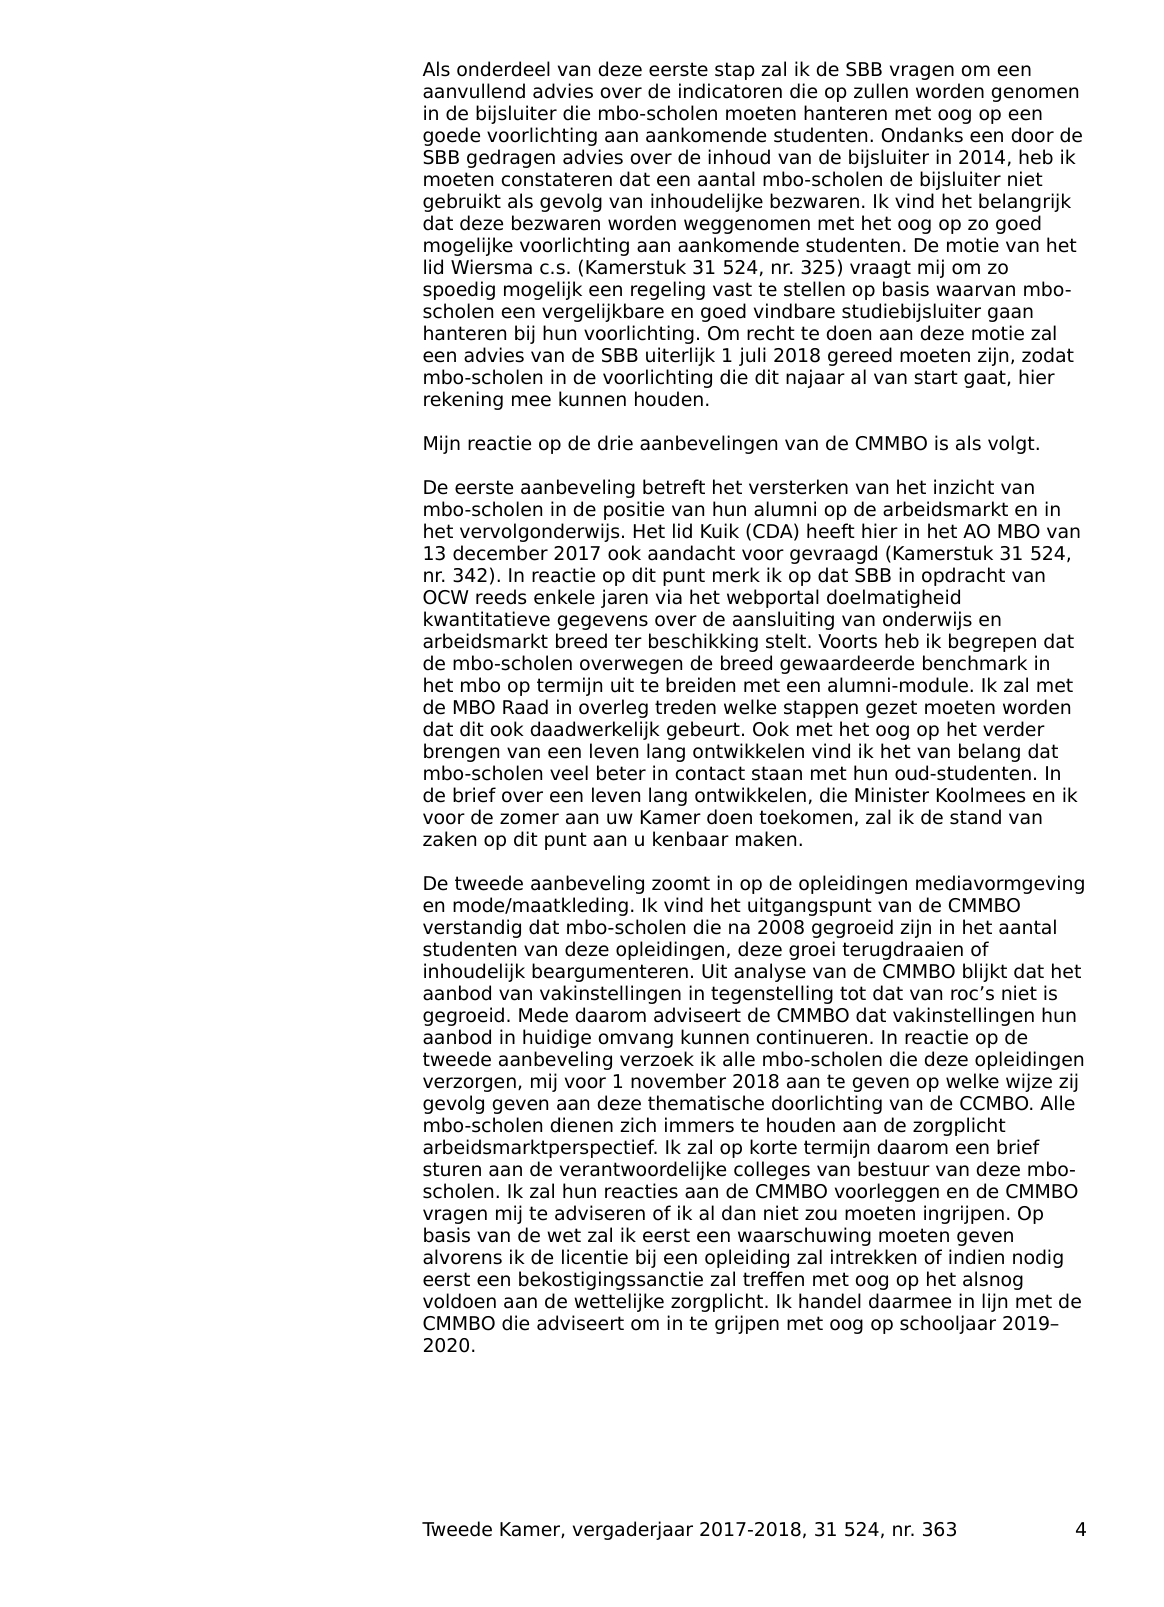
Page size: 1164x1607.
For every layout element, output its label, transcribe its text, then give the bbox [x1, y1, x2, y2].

text De eerste aanbeveling betreft het versterken van het inzicht van mbo-scholen in de positie van hun alumni op de arbeidsmarkt en in het vervolgonderwijs. Het lid Kuik (CDA) heeft hier in het AO MBO van 13 december 2017 ook aandacht voor gevraagd (Kamerstuk 31 524, nr. 342). In reactie op dit punt merk ik op dat SBB in opdracht van OCW reeds enkele jaren via het webportal doelmatigheid kwantitatieve gegevens over de aansluiting van onderwijs en arbeidsmarkt breed ter beschikking stelt. Voorts heb ik begrepen dat de mbo-scholen overwegen de breed gewaardeerde benchmark in het mbo op termijn uit te breiden met een alumni-module. Ik zal met de MBO Raad in overleg treden welke stappen gezet moeten worden dat dit ook daadwerkelijk gebeurt. Ook met het oog op het verder brengen van een leven lang ontwikkelen vind ik het van belang dat mbo-scholen veel beter in contact staan met hun oud-studenten. In de brief over een leven lang ontwikkelen, die Minister Koolmees en ik voor de zomer aan uw Kamer doen toekomen, zal ik de stand van zaken op dit punt aan u kenbaar maken. [422, 477, 1087, 851]
text Mijn reactie op de drie aanbevelingen van de CMMBO is als volgt. [422, 433, 1087, 455]
text Als onderdeel van deze eerste stap zal ik de SBB vragen om een aanvullend advies over de indicatoren die op zullen worden genomen in de bijsluiter die mbo-scholen moeten hanteren met oog op een goede voorlichting aan aankomende studenten. Ondanks een door de SBB gedragen advies over de inhoud van de bijsluiter in 2014, heb ik moeten constateren dat een aantal mbo-scholen de bijsluiter niet gebruikt als gevolg van inhoudelijke bezwaren. Ik vind het belangrijk dat deze bezwaren worden weggenomen met het oog op zo goed mogelijke voorlichting aan aankomende studenten. De motie van het lid Wiersma c.s. (Kamerstuk 31 524, nr. 325) vraagt mij om zo spoedig mogelijk een regeling vast te stellen op basis waarvan mbo-scholen een vergelijkbare en goed vindbare studiebijsluiter gaan hanteren bij hun voorlichting. Om recht te doen aan deze motie zal een advies van de SBB uiterlijk 1 juli 2018 gereed moeten zijn, zodat mbo-scholen in de voorlichting die dit najaar al van start gaat, hier rekening mee kunnen houden. [422, 59, 1087, 411]
text De tweede aanbeveling zoomt in op de opleidingen mediavormgeving en mode/maatkleding. Ik vind het uitgangspunt van de CMMBO verstandig dat mbo-scholen die na 2008 gegroeid zijn in het aantal studenten van deze opleidingen, deze groei terugdraaien of inhoudelijk beargumenteren. Uit analyse van de CMMBO blijkt dat het aanbod van vakinstellingen in tegenstelling tot dat van roc’s niet is gegroeid. Mede daarom adviseert de CMMBO dat vakinstellingen hun aanbod in huidige omvang kunnen continueren. In reactie op de tweede aanbeveling verzoek ik alle mbo-scholen die deze opleidingen verzorgen, mij voor 1 november 2018 aan te geven op welke wijze zij gevolg geven aan deze thematische doorlichting van de CCMBO. Alle mbo-scholen dienen zich immers te houden aan de zorgplicht arbeidsmarktperspectief. Ik zal op korte termijn daarom een brief sturen aan de verantwoordelijke colleges van bestuur van deze mbo-scholen. Ik zal hun reacties aan de CMMBO voorleggen en de CMMBO vragen mij te adviseren of ik al dan niet zou moeten ingrijpen. Op basis van de wet zal ik eerst een waarschuwing moeten geven alvorens ik de licentie bij een opleiding zal intrekken of indien nodig eerst een bekostigingssanctie zal treffen met oog op het alsnog voldoen aan de wettelijke zorgplicht. Ik handel daarmee in lijn met de CMMBO die adviseert om in te grijpen met oog op schooljaar 2019–2020. [422, 873, 1087, 1356]
